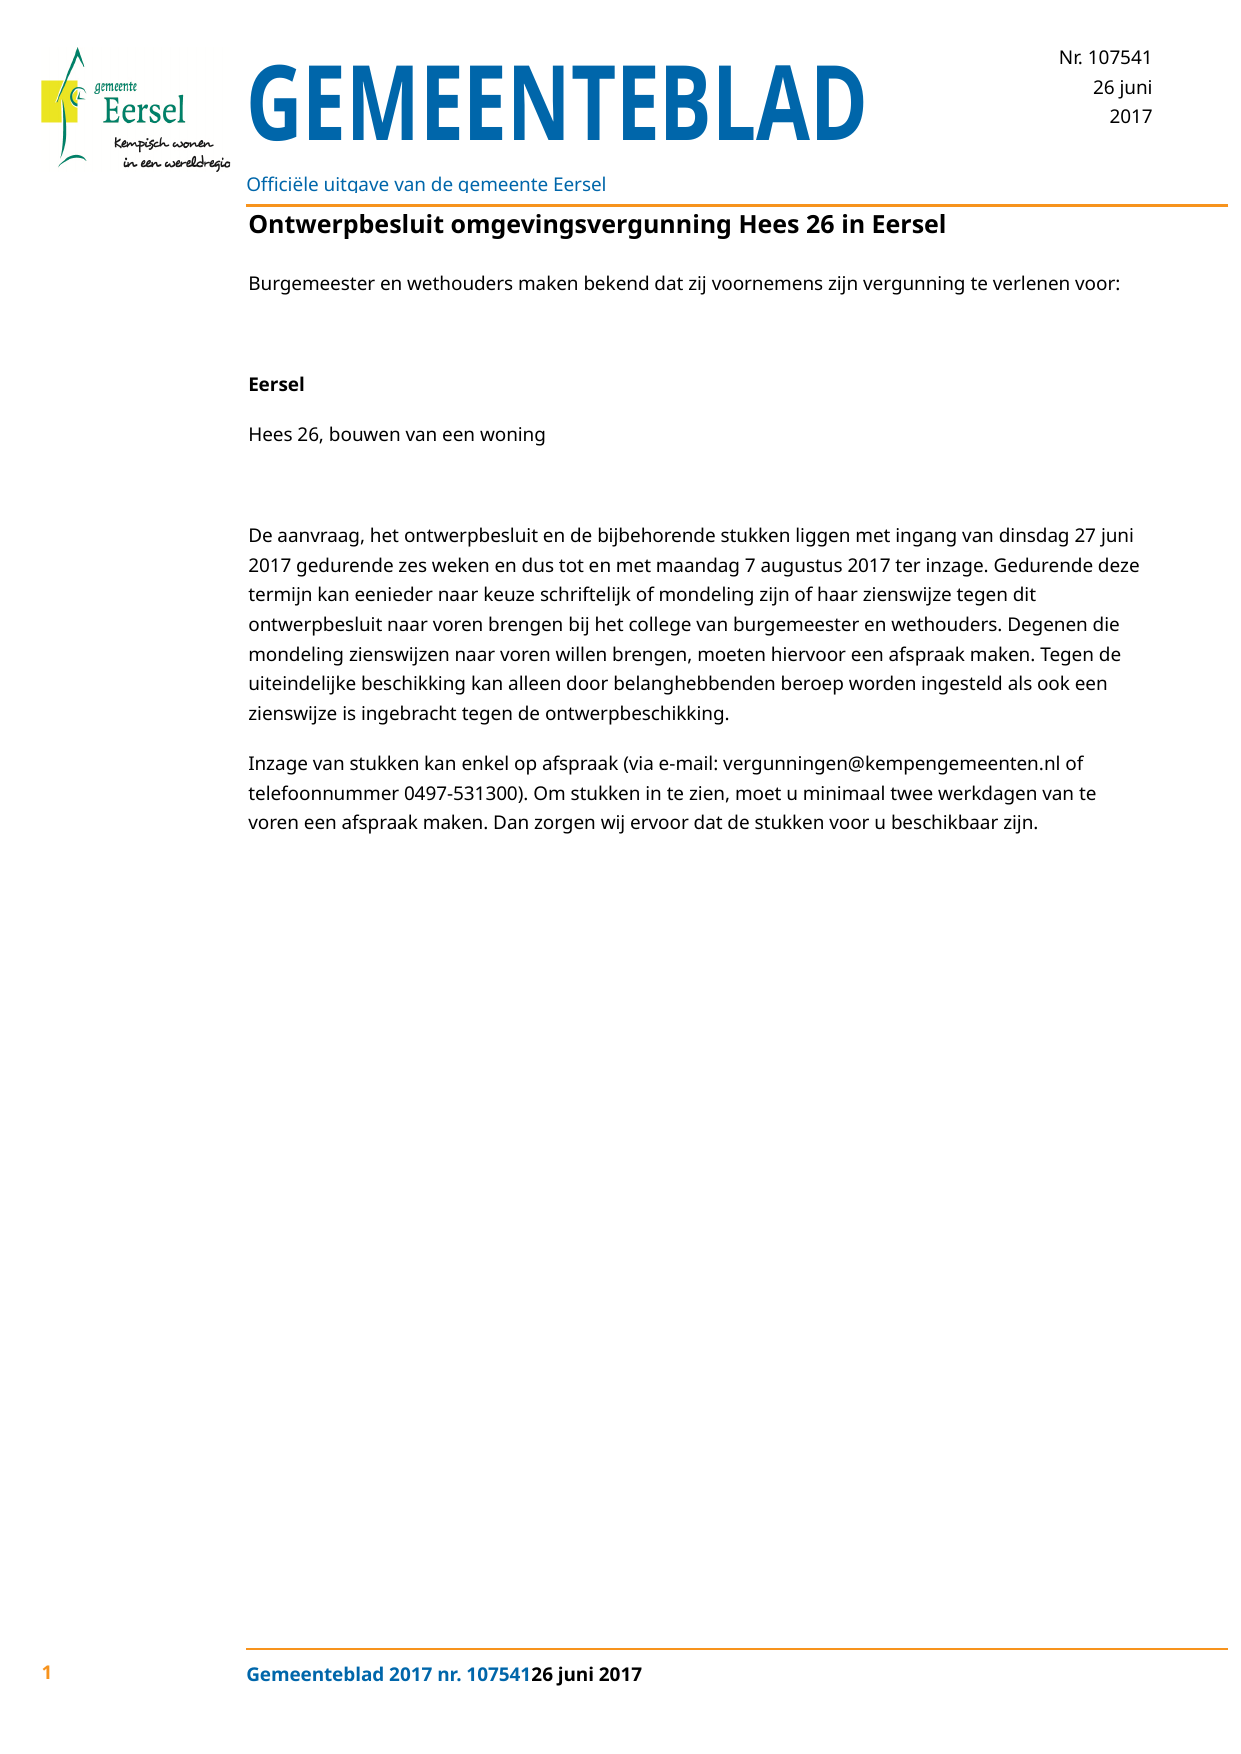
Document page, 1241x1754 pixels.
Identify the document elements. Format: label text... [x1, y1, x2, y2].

text Ontwerpbesluit omgevingsvergunning Hees 26 in Eersel [248, 207, 1152, 241]
text Eersel [248, 371, 1152, 397]
text Burgemeester en wethouders maken bekend dat zij voornemens zijn vergunning te verlenen voor: [248, 270, 1152, 296]
picture [41, 47, 231, 172]
text Hees 26, bouwen van een woning [248, 422, 1152, 447]
text Inzage van stukken kan enkel op afspraak (via e-mail: vergunningen@kempengemeenten.nl of telefoonnummer 0497-531300). Om stukken in te zien, moet u minimaal twee werkdagen van te voren een afspraak maken. Dan zorgen wij ervoor dat de stukken voor u beschikbaar zijn. [248, 750, 1152, 835]
text De aanvraag, het ontwerpbesluit en de bijbehorende stukken liggen met ingang van dinsdag 27 juni 2017 gedurende zes weken en dus tot en met maandag 7 augustus 2017 ter inzage. Gedurende deze termijn kan eenieder naar keuze schriftelijk of mondeling zijn of haar zienswijze tegen dit ontwerpbesluit naar voren brengen bij het college van burgemeester en wethouders. Degenen die mondeling zienswijzen naar voren willen brengen, moeten hiervoor een afspraak maken. Tegen de uiteindelijke beschikking kan alleen door belanghebbenden beroep worden ingesteld als ook een zienswijze is ingebracht tegen de ontwerpbeschikking. [248, 522, 1152, 726]
